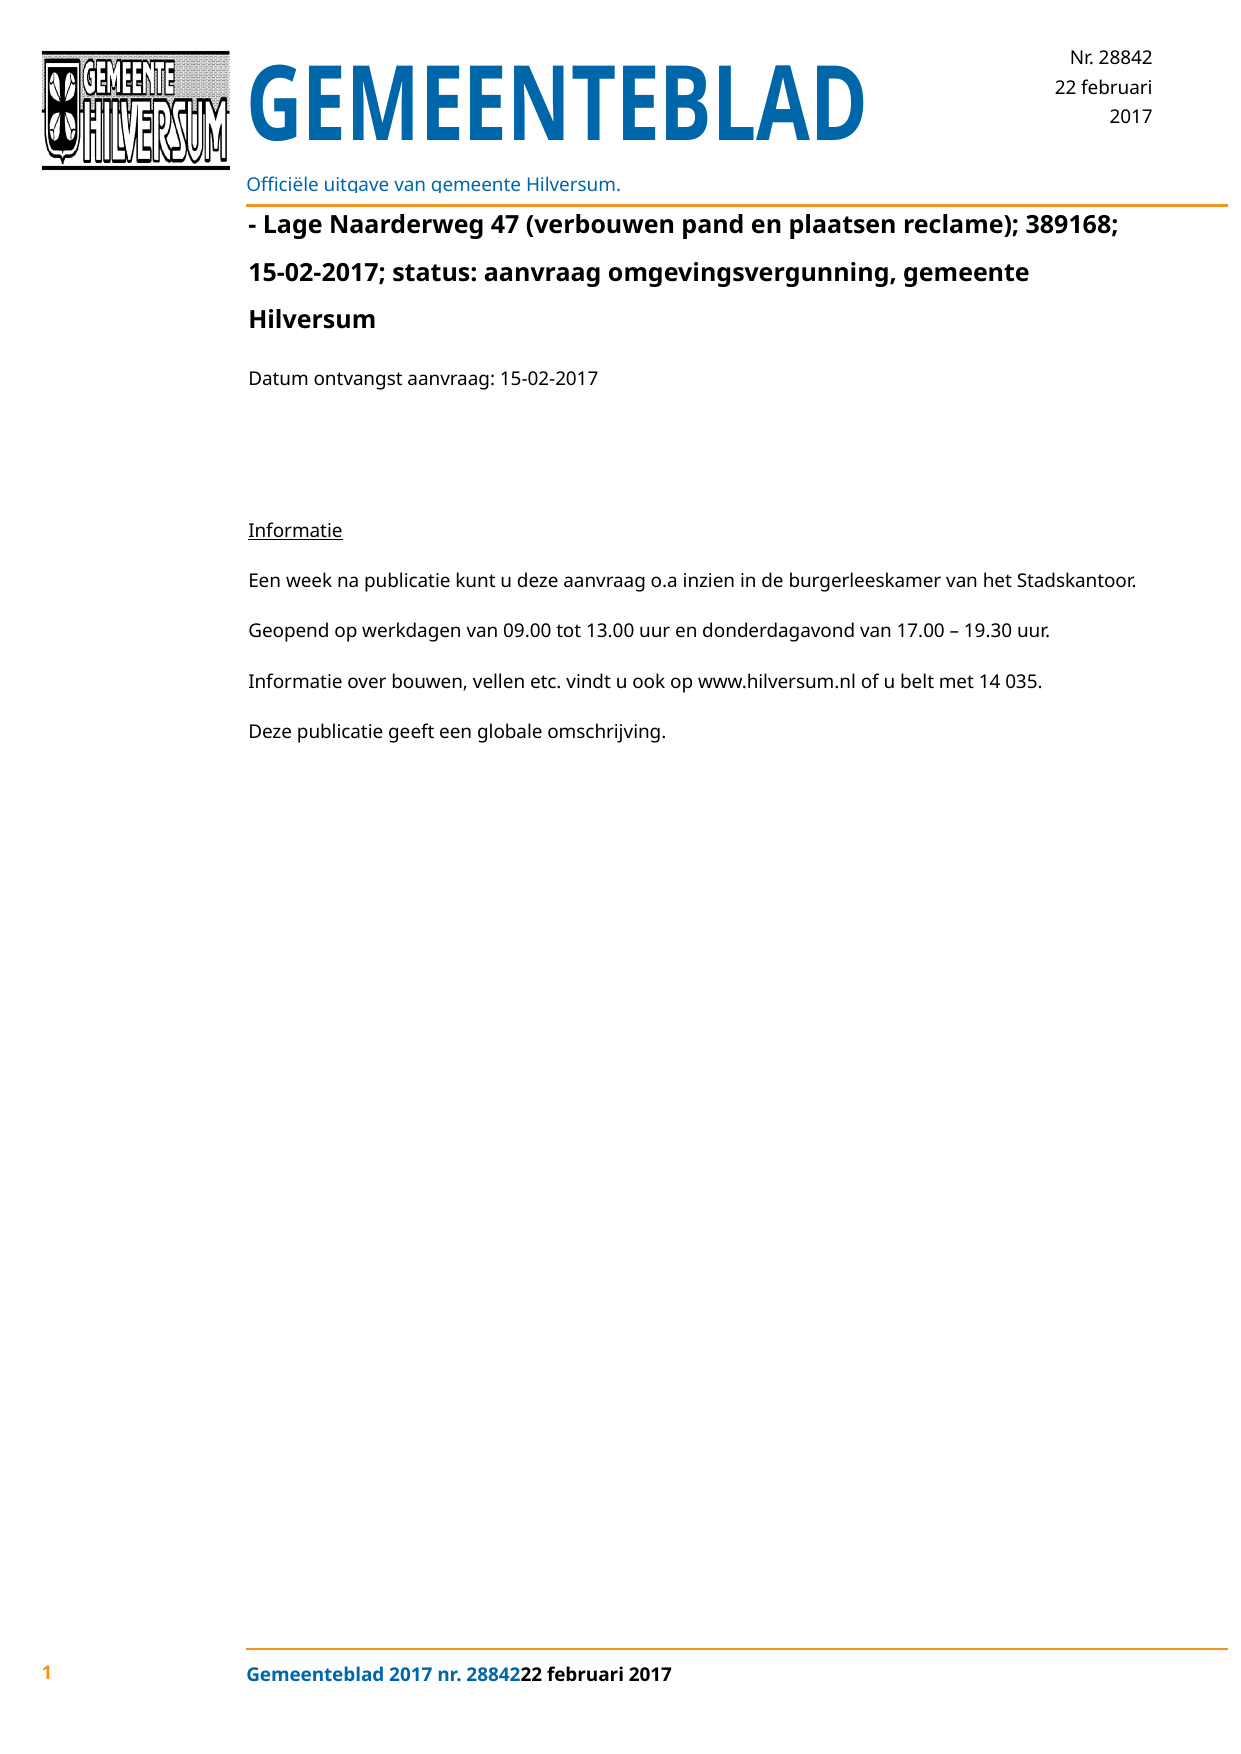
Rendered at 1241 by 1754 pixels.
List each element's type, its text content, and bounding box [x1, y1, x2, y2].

picture [41, 47, 231, 172]
text Deze publicatie geeft een globale omschrijving. [248, 718, 1152, 744]
text Een week na publicatie kunt u deze aanvraag o.a inzien in de burgerleeskamer van het Stadskantoor. [248, 567, 1152, 593]
text Datum ontvangst aanvraag: 15-02-2017 [248, 366, 1152, 391]
text Informatie over bouwen, vellen etc. vindt u ook op www.hilversum.nl of u belt met 14 035. [248, 668, 1152, 694]
text Informatie [248, 517, 1152, 542]
text Geopend op werkdagen van 09.00 tot 13.00 uur en donderdagavond van 17.00 – 19.30 uur. [248, 618, 1152, 643]
text - Lage Naarderweg 47 (verbouwen pand en plaatsen reclame); 389168; 15-02-2017; status: aanvraag omgevingsvergunning, gemeente Hilversum [248, 207, 1152, 336]
